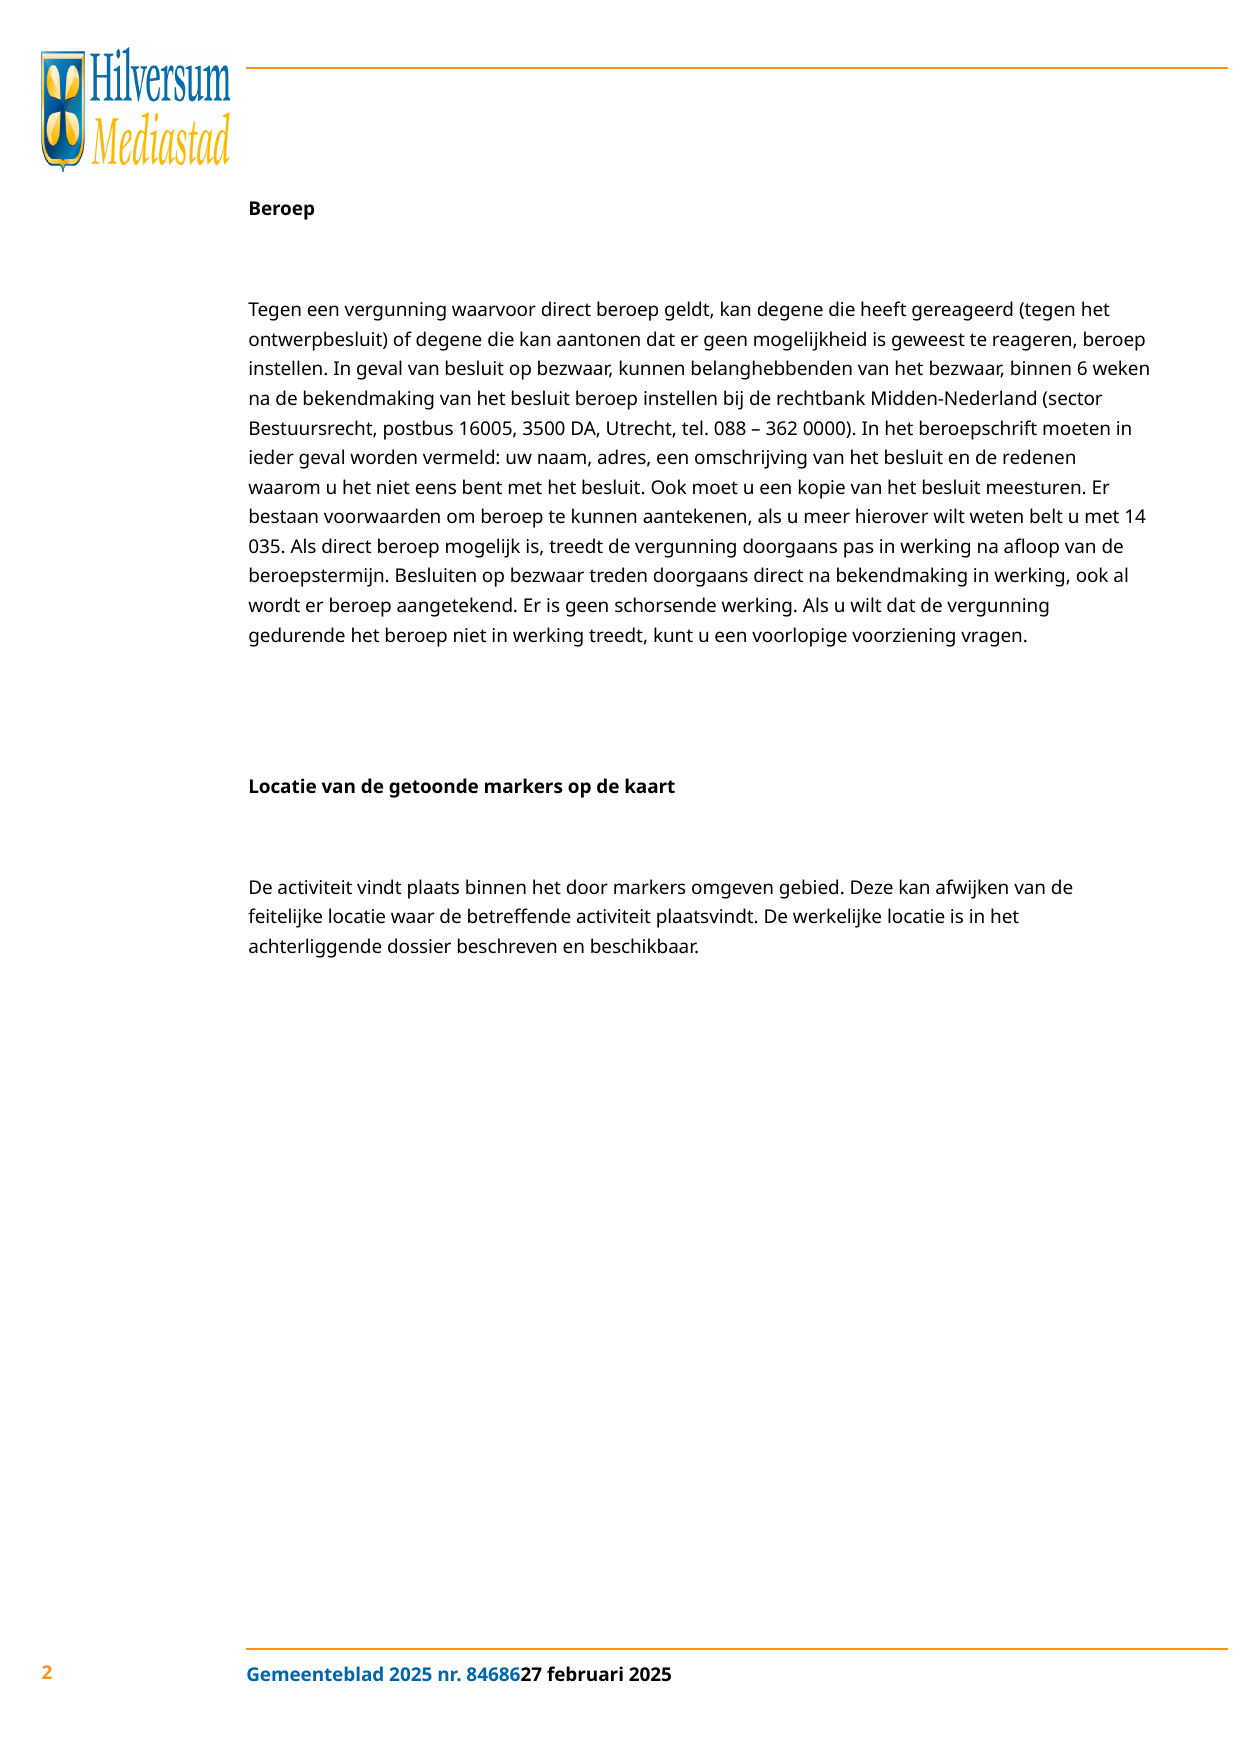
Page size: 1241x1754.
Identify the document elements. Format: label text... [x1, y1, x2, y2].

text Beroep [248, 196, 1152, 221]
text Locatie van de getoonde markers op de kaart [248, 773, 1152, 799]
text De activiteit vindt plaats binnen het door markers omgeven gebied. Deze kan afwijken van de feitelijke locatie waar de betreffende activiteit plaatsvindt. De werkelijke locatie is in het achterliggende dossier beschreven en beschikbaar. [248, 874, 1152, 959]
text Tegen een vergunning waarvoor direct beroep geldt, kan degene die heeft gereageerd (tegen het ontwerpbesluit) of degene die kan aantonen dat er geen mogelijkheid is geweest te reageren, beroep instellen. In geval van besluit op bezwaar, kunnen belanghebbenden van het bezwaar, binnen 6 weken na de bekendmaking van het besluit beroep instellen bij de rechtbank Midden-Nederland (sector Bestuursrecht, postbus 16005, 3500 DA, Utrecht, tel. 088 – 362 0000). In het beroepschrift moeten in ieder geval worden vermeld: uw naam, adres, een omschrijving van het besluit en de redenen waarom u het niet eens bent met het besluit. Ook moet u een kopie van het besluit meesturen. Er bestaan voorwaarden om beroep te kunnen aantekenen, als u meer hierover wilt weten belt u met 14 035. Als direct beroep mogelijk is, treedt de vergunning doorgaans pas in werking na afloop van de beroepstermijn. Besluiten op bezwaar treden doorgaans direct na bekendmaking in werking, ook al wordt er beroep aangetekend. Er is geen schorsende werking. Als u wilt dat de vergunning gedurende het beroep niet in werking treedt, kunt u een voorlopige voorziening vragen. [248, 296, 1152, 648]
picture [41, 47, 231, 172]
